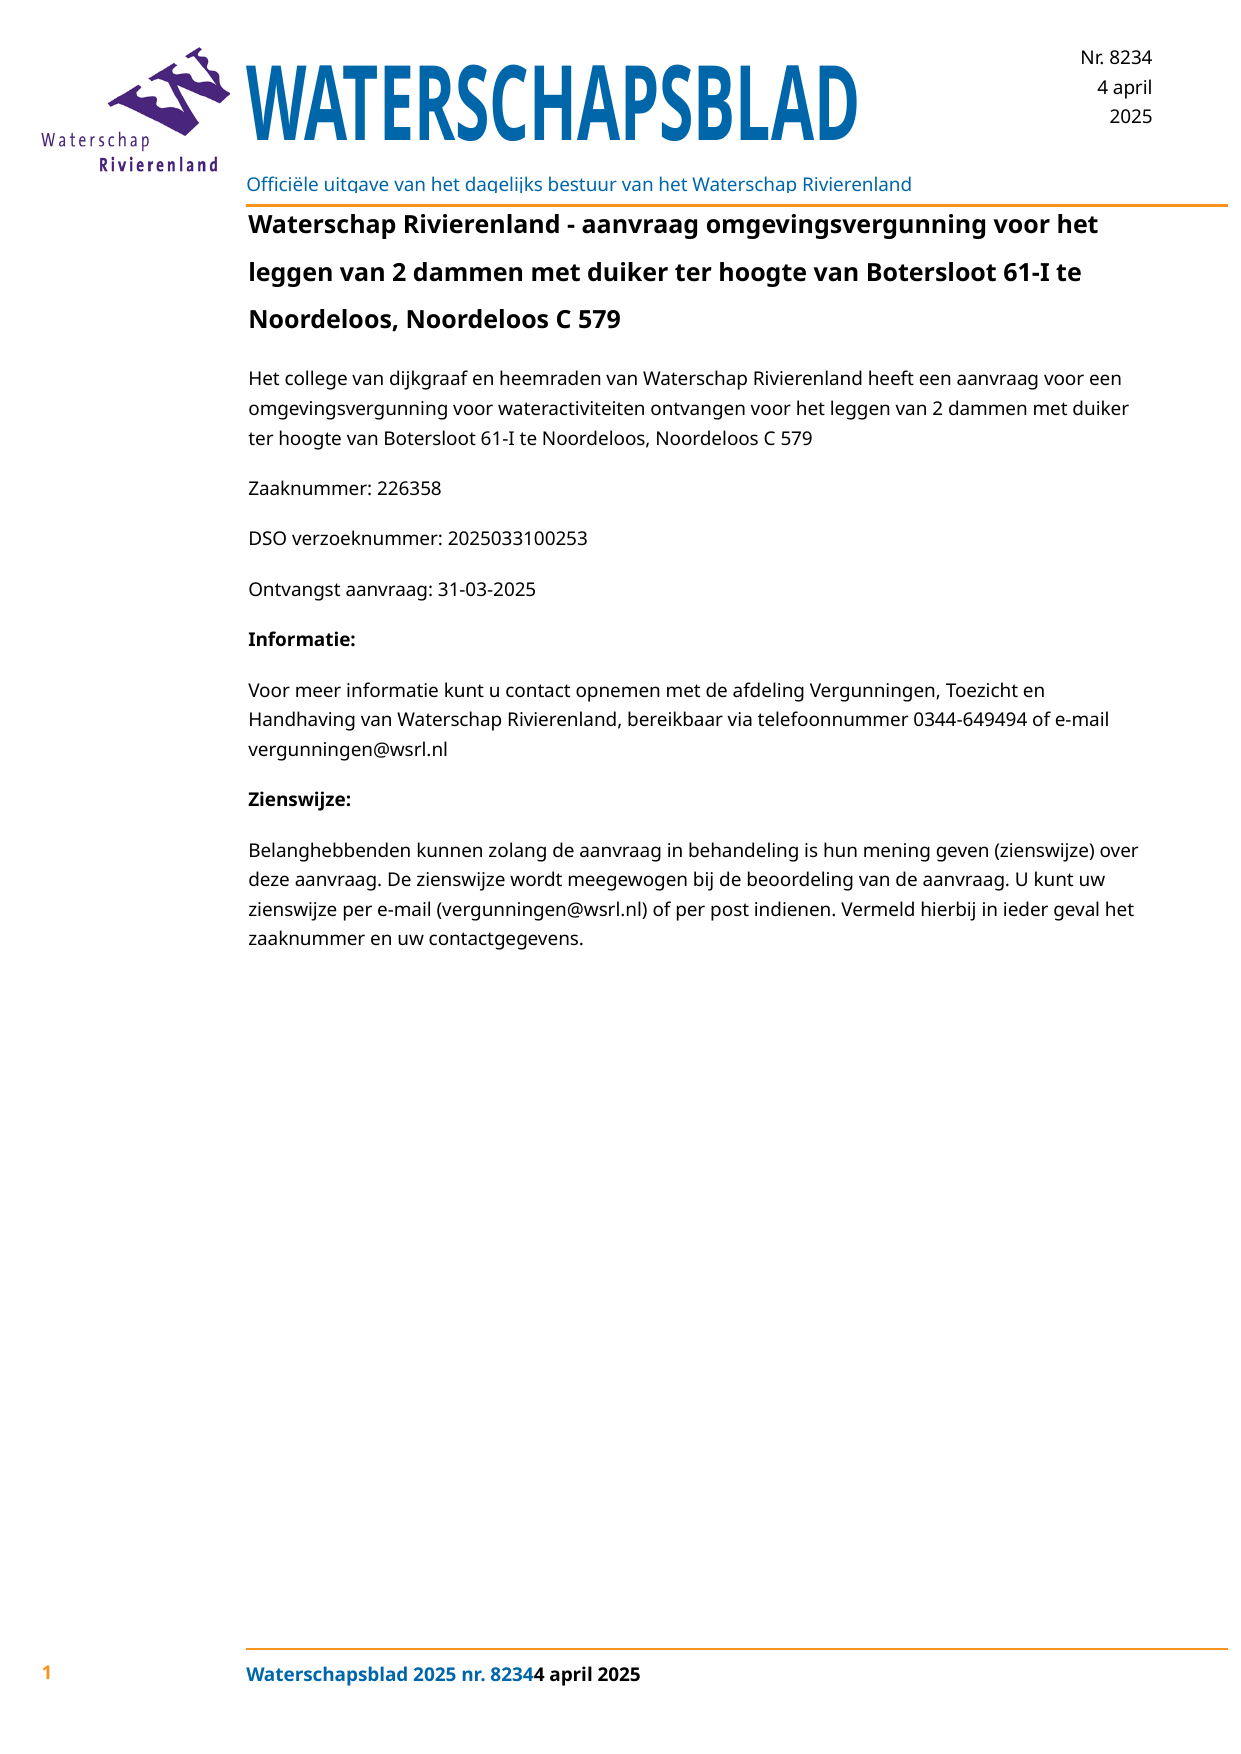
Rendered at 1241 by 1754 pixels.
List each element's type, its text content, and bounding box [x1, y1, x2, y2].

text DSO verzoeknummer: 2025033100253 [248, 526, 1152, 551]
text Zaaknummer: 226358 [248, 475, 1152, 501]
text Belanghebbenden kunnen zolang de aanvraag in behandeling is hun mening geven (zienswijze) over deze aanvraag. De zienswijze wordt meegewogen bij de beoordeling van de aanvraag. U kunt uw zienswijze per e-mail (vergunningen@wsrl.nl) of per post indienen. Vermeld hierbij in ieder geval het zaaknummer en uw contactgegevens. [248, 837, 1152, 951]
text Het college van dijkgraaf en heemraden van Waterschap Rivierenland heeft een aanvraag voor een omgevingsvergunning voor wateractiviteiten ontvangen voor het leggen van 2 dammen met duiker ter hoogte van Botersloot 61-I te Noordeloos, Noordeloos C 579 [248, 366, 1152, 450]
text Zienswijze: [248, 786, 1152, 812]
picture [41, 47, 231, 172]
text Voor meer informatie kunt u contact opnemen met de afdeling Vergunningen, Toezicht en Handhaving van Waterschap Rivierenland, bereikbaar via telefoonnummer 0344-649494 of e-mail vergunningen@wsrl.nl [248, 677, 1152, 762]
text Informatie: [248, 626, 1152, 652]
text Waterschap Rivierenland - aanvraag omgevingsvergunning voor het leggen van 2 dammen met duiker ter hoogte van Botersloot 61-I te Noordeloos, Noordeloos C 579 [248, 207, 1152, 336]
text Ontvangst aanvraag: 31-03-2025 [248, 576, 1152, 602]
